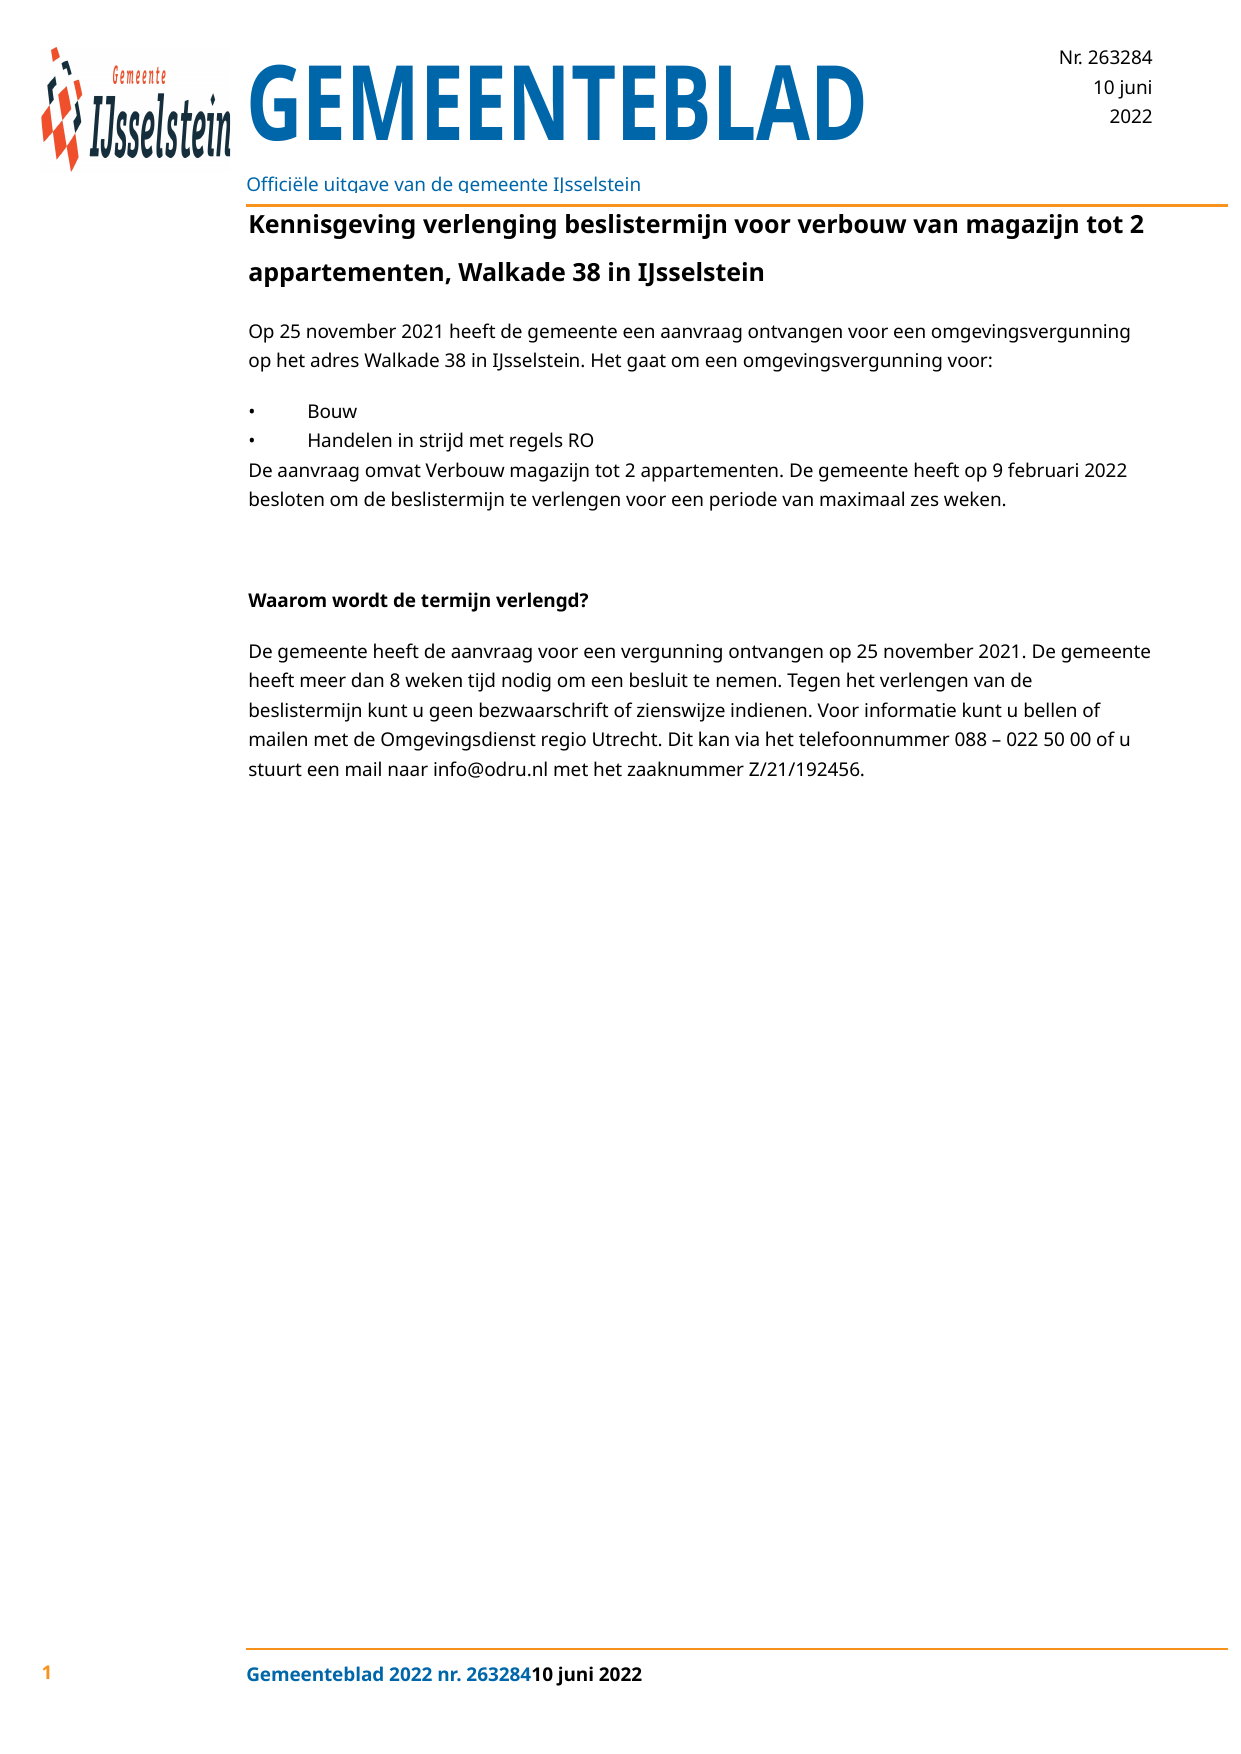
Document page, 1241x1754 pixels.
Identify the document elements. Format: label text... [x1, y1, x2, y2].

list Bouw [248, 398, 1152, 424]
text Op 25 november 2021 heeft de gemeente een aanvraag ontvangen voor een omgevingsvergunning op het adres Walkade 38 in IJsselstein. Het gaat om een omgevingsvergunning voor: [248, 318, 1152, 373]
text Waarom wordt de termijn verlengd? [248, 587, 1152, 613]
text De aanvraag omvat Verbouw magazijn tot 2 appartementen. De gemeente heeft op 9 februari 2022 besloten om de beslistermijn te verlengen voor een periode van maximaal zes weken. [248, 457, 1152, 512]
text Kennisgeving verlenging beslistermijn voor verbouw van magazijn tot 2 appartementen, Walkade 38 in IJsselstein [248, 207, 1152, 288]
picture [41, 47, 231, 172]
list Handelen in strijd met regels RO [248, 427, 1152, 453]
text De gemeente heeft de aanvraag voor een vergunning ontvangen op 25 november 2021. De gemeente heeft meer dan 8 weken tijd nodig om een besluit te nemen. Tegen het verlengen van de beslistermijn kunt u geen bezwaarschrift of zienswijze indienen. Voor informatie kunt u bellen of mailen met de Omgevingsdienst regio Utrecht. Dit kan via het telefoonnummer 088 – 022 50 00 of u stuurt een mail naar info@odru.nl met het zaaknummer Z/21/192456. [248, 638, 1152, 782]
